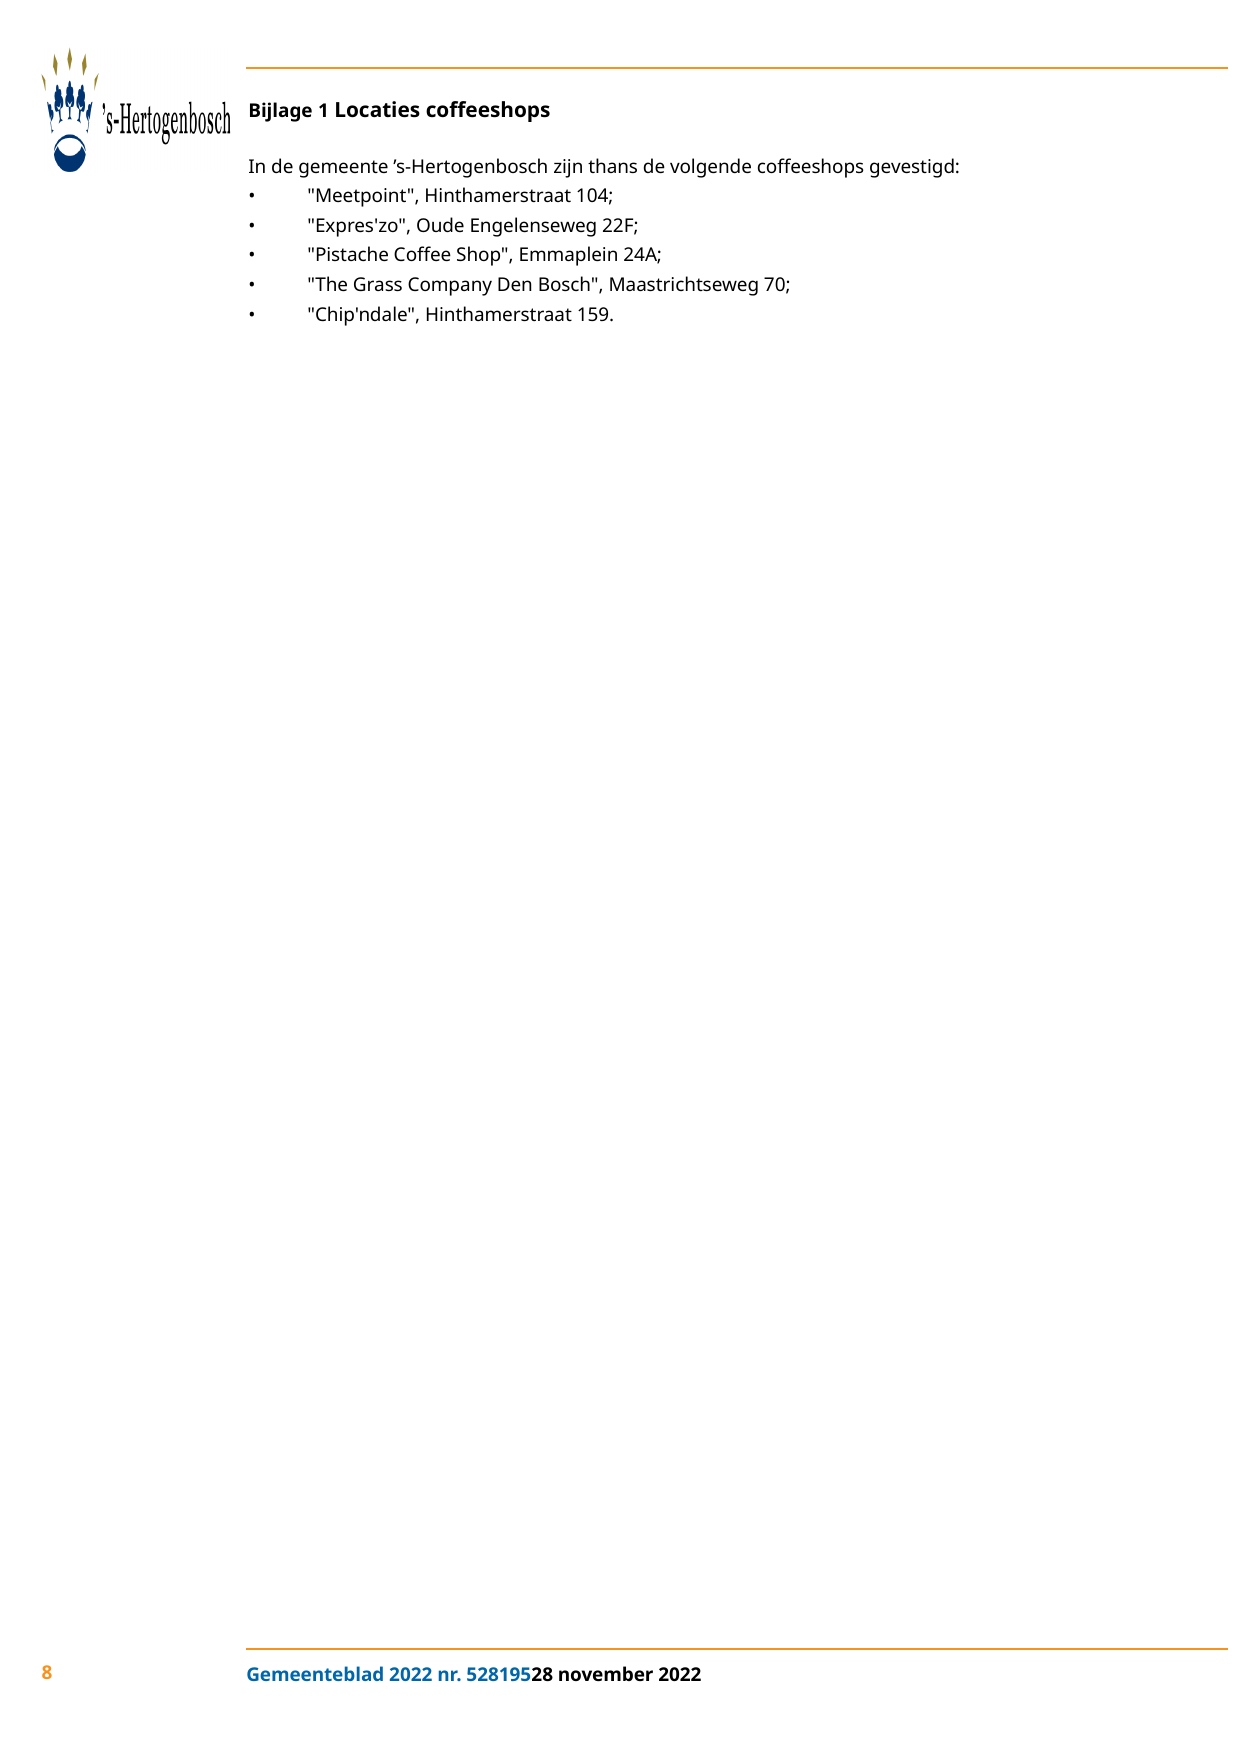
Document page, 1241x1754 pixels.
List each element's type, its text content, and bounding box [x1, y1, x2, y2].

text Bijlage 1 Locaties coffeeshops [248, 95, 1152, 123]
picture [41, 47, 231, 172]
list "Meetpoint", Hinthamerstraat 104; [248, 182, 1152, 208]
text In de gemeente ’s-Hertogenbosch zijn thans de volgende coffeeshops gevestigd: [248, 153, 1152, 179]
list "Chip'ndale", Hinthamerstraat 159. [248, 301, 1152, 327]
list "Pistache Coffee Shop", Emmaplein 24A; [248, 242, 1152, 267]
list "Expres'zo", Oude Engelenseweg 22F; [248, 212, 1152, 238]
list "The Grass Company Den Bosch", Maastrichtseweg 70; [248, 271, 1152, 297]
